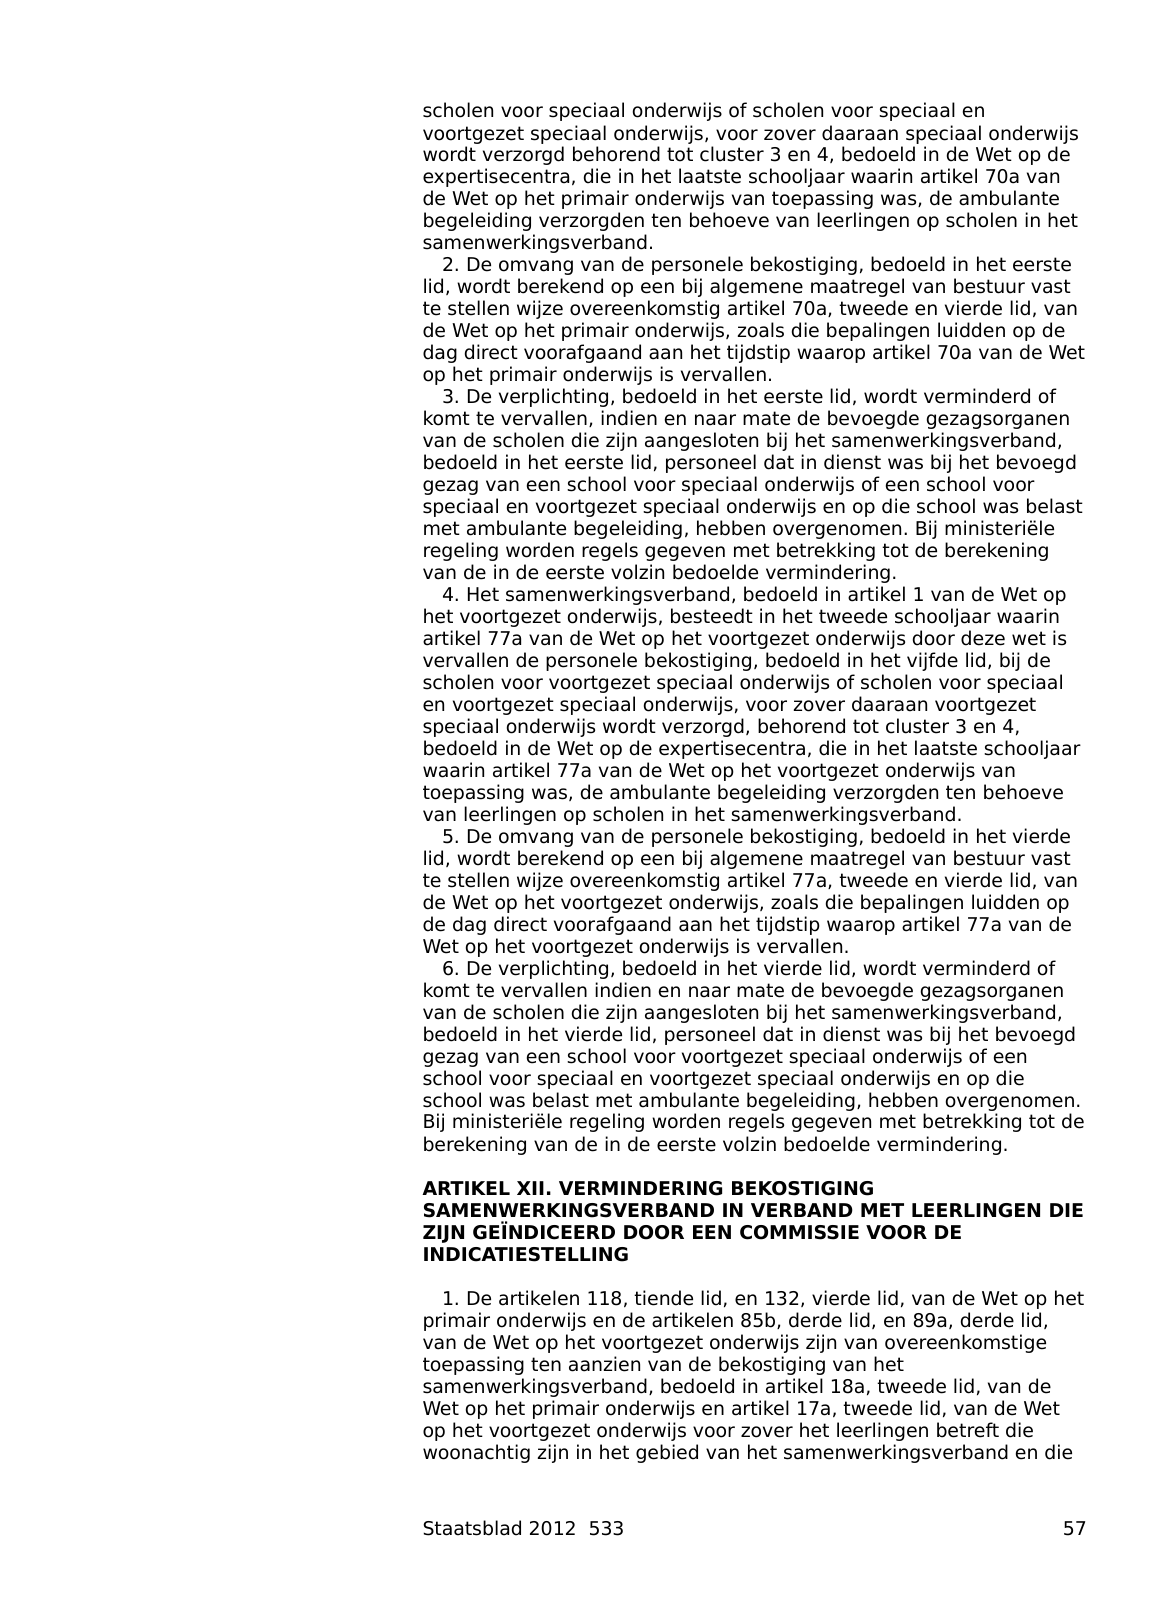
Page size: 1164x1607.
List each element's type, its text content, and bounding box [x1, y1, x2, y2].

text scholen voor speciaal onderwijs of scholen voor speciaal en voortgezet speciaal onderwijs, voor zover daaraan speciaal onderwijs wordt verzorgd behorend tot cluster 3 en 4, bedoeld in de Wet op de expertisecentra, die in het laatste schooljaar waarin artikel 70a van de Wet op het primair onderwijs van toepassing was, de ambulante begeleiding verzorgden ten behoeve van leerlingen op scholen in het samenwerkingsverband. [422, 100, 1087, 254]
subtitle ARTIKEL XII. VERMINDERING BEKOSTIGING SAMENWERKINGSVERBAND IN VERBAND MET LEERLINGEN DIE ZIJN GEÏNDICEERD DOOR EEN COMMISSIE VOOR DE INDICATIESTELLING [422, 1178, 1087, 1266]
text 2. De omvang van de personele bekostiging, bedoeld in het eerste lid, wordt berekend op een bij algemene maatregel van bestuur vast te stellen wijze overeenkomstig artikel 70a, tweede en vierde lid, van de Wet op het primair onderwijs, zoals die bepalingen luidden op de dag direct voorafgaand aan het tijdstip waarop artikel 70a van de Wet op het primair onderwijs is vervallen. [422, 254, 1087, 386]
text 1. De artikelen 118, tiende lid, en 132, vierde lid, van de Wet op het primair onderwijs en de artikelen 85b, derde lid, en 89a, derde lid, van de Wet op het voortgezet onderwijs zijn van overeenkomstige toepassing ten aanzien van de bekostiging van het samenwerkingsverband, bedoeld in artikel 18a, tweede lid, van de Wet op het primair onderwijs en artikel 17a, tweede lid, van de Wet op het voortgezet onderwijs voor zover het leerlingen betreft die woonachtig zijn in het gebied van het samenwerkingsverband en die [422, 1288, 1087, 1463]
text 6. De verplichting, bedoeld in het vierde lid, wordt verminderd of komt te vervallen indien en naar mate de bevoegde gezagsorganen van de scholen die zijn aangesloten bij het samenwerkingsverband, bedoeld in het vierde lid, personeel dat in dienst was bij het bevoegd gezag van een school voor voortgezet speciaal onderwijs of een school voor speciaal en voortgezet speciaal onderwijs en op die school was belast met ambulante begeleiding, hebben overgenomen. Bij ministeriële regeling worden regels gegeven met betrekking tot de berekening van de in de eerste volzin bedoelde vermindering. [422, 958, 1087, 1155]
text 4. Het samenwerkingsverband, bedoeld in artikel 1 van de Wet op het voortgezet onderwijs, besteedt in het tweede schooljaar waarin artikel 77a van de Wet op het voortgezet onderwijs door deze wet is vervallen de personele bekostiging, bedoeld in het vijfde lid, bij de scholen voor voortgezet speciaal onderwijs of scholen voor speciaal en voortgezet speciaal onderwijs, voor zover daaraan voortgezet speciaal onderwijs wordt verzorgd, behorend tot cluster 3 en 4, bedoeld in de Wet op de expertisecentra, die in het laatste schooljaar waarin artikel 77a van de Wet op het voortgezet onderwijs van toepassing was, de ambulante begeleiding verzorgden ten behoeve van leerlingen op scholen in het samenwerkingsverband. [422, 584, 1087, 826]
text 3. De verplichting, bedoeld in het eerste lid, wordt verminderd of komt te vervallen, indien en naar mate de bevoegde gezagsorganen van de scholen die zijn aangesloten bij het samenwerkingsverband, bedoeld in het eerste lid, personeel dat in dienst was bij het bevoegd gezag van een school voor speciaal onderwijs of een school voor speciaal en voortgezet speciaal onderwijs en op die school was belast met ambulante begeleiding, hebben overgenomen. Bij ministeriële regeling worden regels gegeven met betrekking tot de berekening van de in de eerste volzin bedoelde vermindering. [422, 386, 1087, 584]
text 5. De omvang van de personele bekostiging, bedoeld in het vierde lid, wordt berekend op een bij algemene maatregel van bestuur vast te stellen wijze overeenkomstig artikel 77a, tweede en vierde lid, van de Wet op het voortgezet onderwijs, zoals die bepalingen luidden op de dag direct voorafgaand aan het tijdstip waarop artikel 77a van de Wet op het voortgezet onderwijs is vervallen. [422, 826, 1087, 958]
